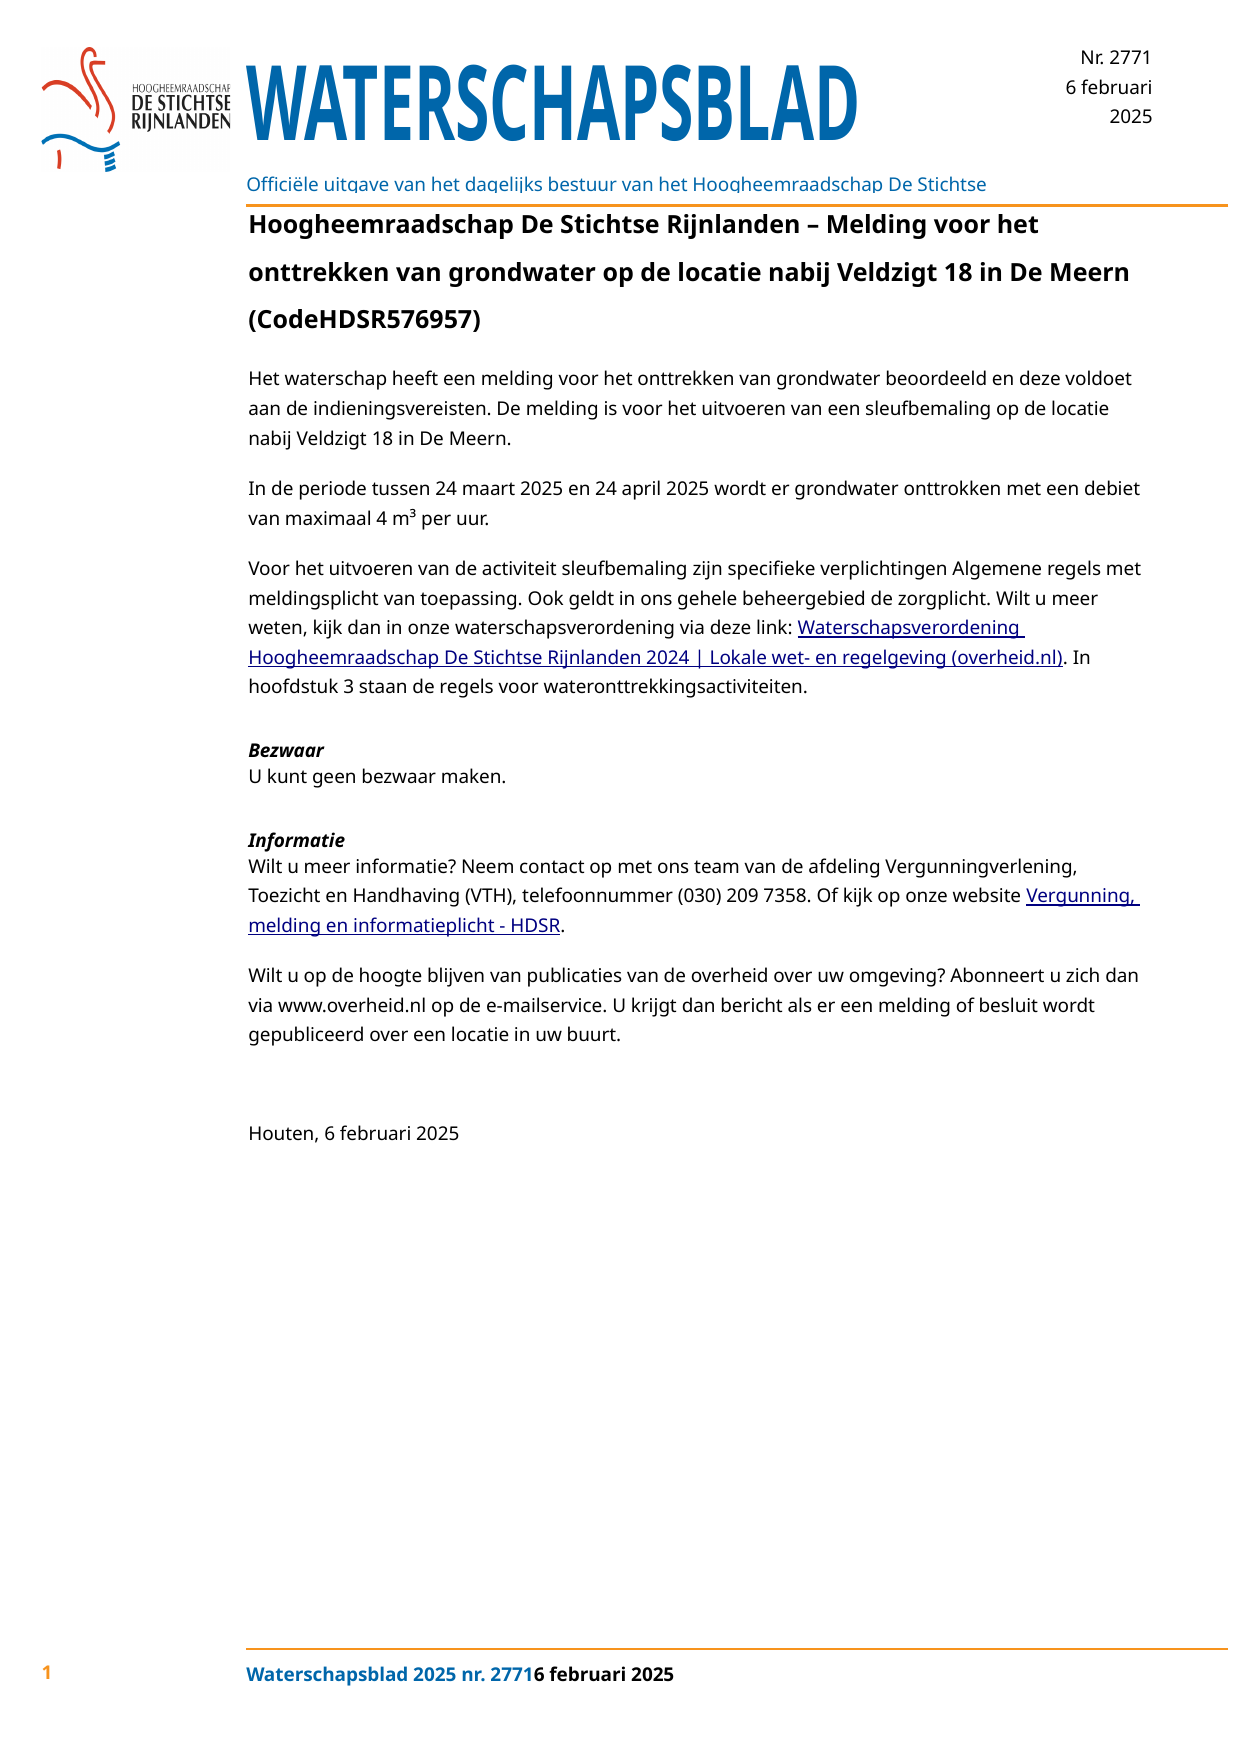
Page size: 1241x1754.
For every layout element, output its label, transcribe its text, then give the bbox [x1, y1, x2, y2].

text U kunt geen bezwaar maken. [248, 763, 1152, 789]
text Het waterschap heeft een melding voor het onttrekken van grondwater beoordeeld en deze voldoet aan de indieningsvereisten. De melding is voor het uitvoeren van een sleufbemaling op de locatie nabij Veldzigt 18 in De Meern. [248, 366, 1152, 450]
text In de periode tussen 24 maart 2025 en 24 april 2025 wordt er grondwater onttrokken met een debiet van maximaal 4 m³ per uur. [248, 475, 1152, 530]
text Bezwaar [248, 737, 1152, 763]
text Hoogheemraadschap De Stichtse Rijnlanden – Melding voor het onttrekken van grondwater op de locatie nabij Veldzigt 18 in De Meern (CodeHDSR576957) [248, 207, 1152, 336]
text Houten, 6 februari 2025 [248, 1120, 1152, 1146]
picture [41, 47, 231, 172]
text Wilt u op de hoogte blijven van publicaties van de overheid over uw omgeving? Abonneert u zich dan via www.overheid.nl op de e-mailservice. U krijgt dan bericht als er een melding of besluit wordt gepubliceerd over een locatie in uw buurt. [248, 962, 1152, 1047]
text Informatie [248, 827, 1152, 853]
text Voor het uitvoeren van de activiteit sleufbemaling zijn specifieke verplichtingen Algemene regels met meldingsplicht van toepassing. Ook geldt in ons gehele beheergebied de zorgplicht. Wilt u meer weten, kijk dan in onze waterschapsverordening via deze link: Waterschapsverordening Hoogheemraadschap De Stichtse Rijnlanden 2024 | Lokale wet- en regelgeving (overheid.nl). In hoofdstuk 3 staan de regels voor wateronttrekkingsactiviteiten. [248, 555, 1152, 699]
text Wilt u meer informatie? Neem contact op met ons team van de afdeling Vergunningverlening, Toezicht en Handhaving (VTH), telefoonnummer (030) 209 7358. Of kijk op onze website Vergunning, melding en informatieplicht - HDSR. [248, 853, 1152, 938]
